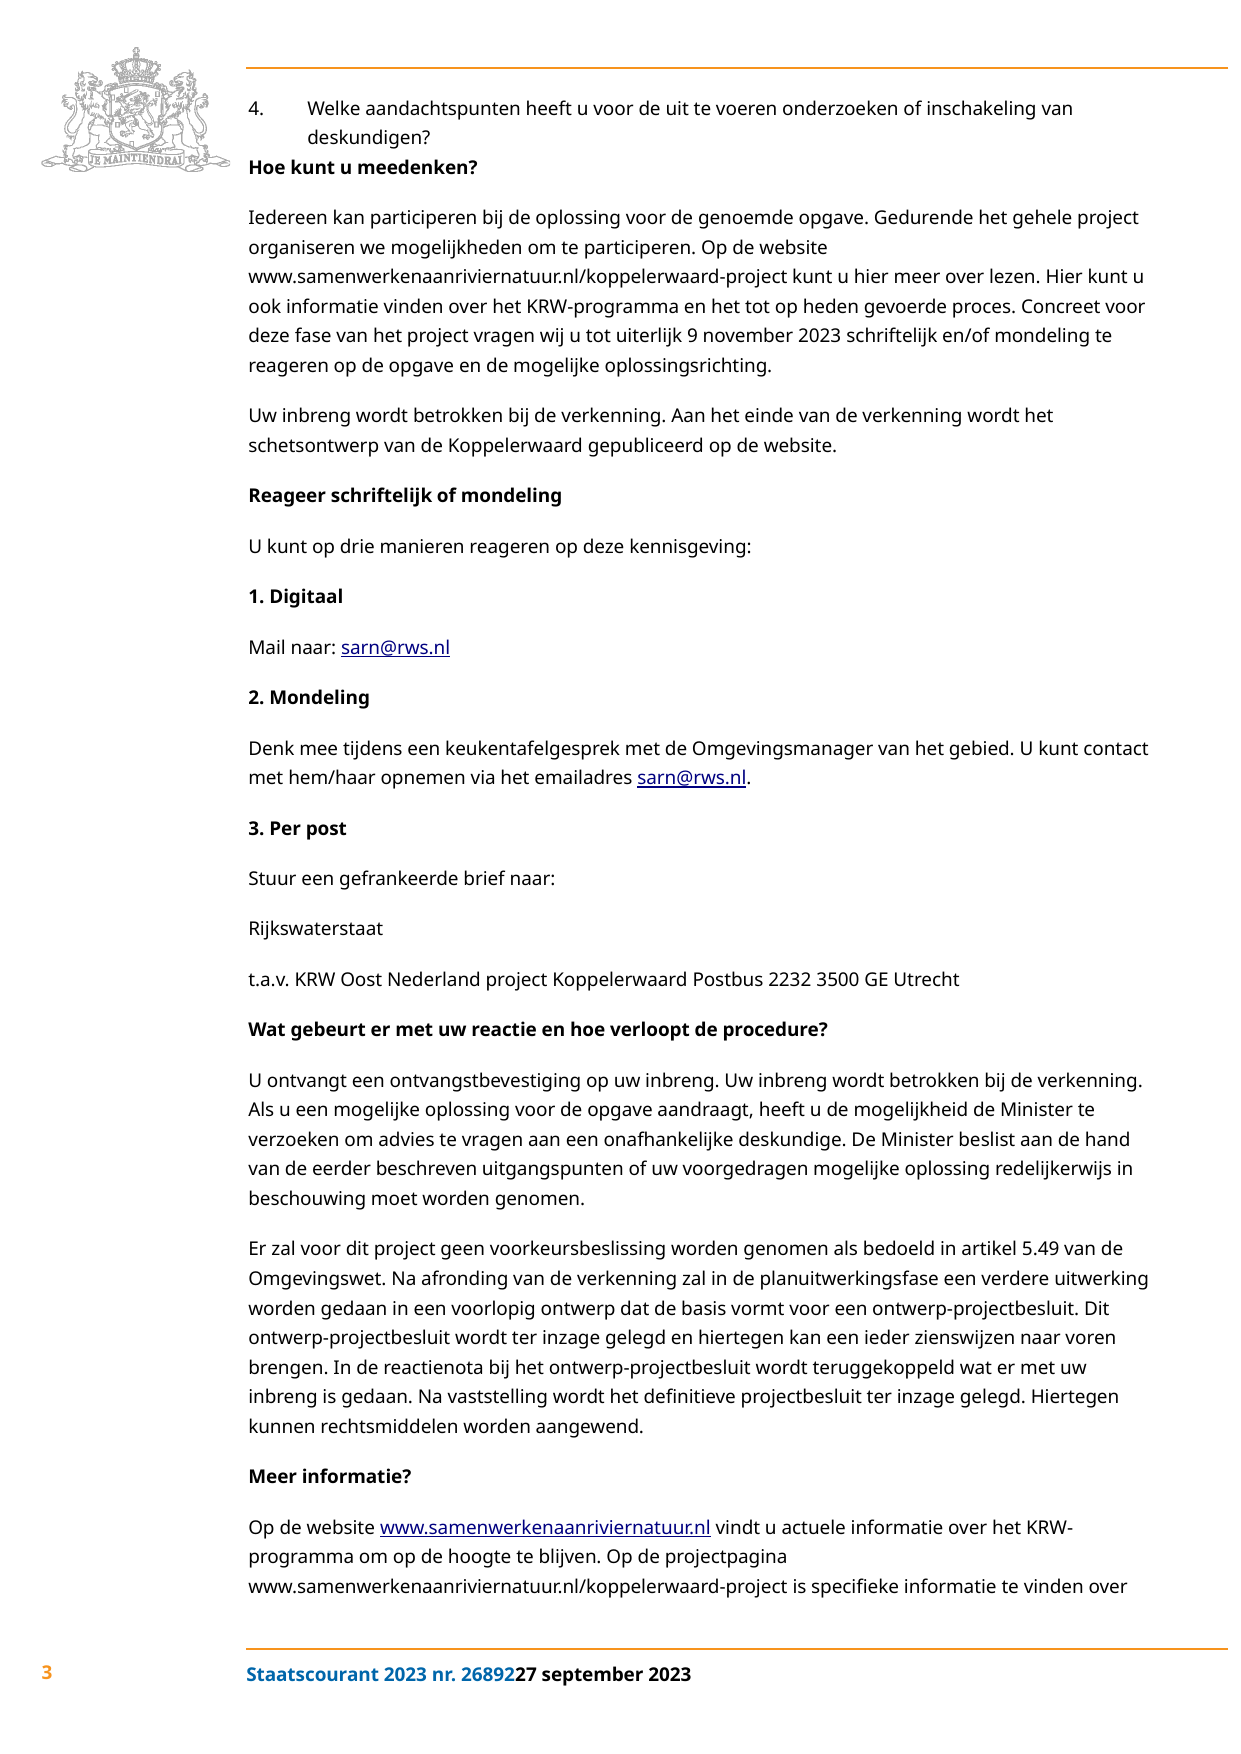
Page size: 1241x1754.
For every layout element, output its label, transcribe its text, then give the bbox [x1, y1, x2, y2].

text Denk mee tijdens een keukentafelgesprek met de Omgevingsmanager van het gebied. U kunt contact met hem/haar opnemen via het emailadres sarn@rws.nl. [248, 735, 1152, 790]
text Rijkswaterstaat [248, 916, 1152, 941]
text 2. Mondeling [248, 684, 1152, 710]
text U kunt op drie manieren reageren op deze kennisgeving: [248, 533, 1152, 559]
text Er zal voor dit project geen voorkeursbeslissing worden genomen als bedoeld in artikel 5.49 van de Omgevingswet. Na afronding van de verkenning zal in de planuitwerkingsfase een verdere uitwerking worden gedaan in een voorlopig ontwerp dat de basis vormt voor een ontwerp-projectbesluit. Dit ontwerp-projectbesluit wordt ter inzage gelegd en hiertegen kan een ieder zienswijzen naar voren brengen. In de reactienota bij het ontwerp-projectbesluit wordt teruggekoppeld wat er met uw inbreng is gedaan. Na vaststelling wordt het definitieve projectbesluit ter inzage gelegd. Hiertegen kunnen rechtsmiddelen worden aangewend. [248, 1236, 1152, 1439]
list Welke aandachtspunten heeft u voor de uit te voeren onderzoeken of inschakeling van deskundigen? [248, 95, 1152, 150]
text Wat gebeurt er met uw reactie en hoe verloopt de procedure? [248, 1016, 1152, 1042]
text t.a.v. KRW Oost Nederland project Koppelerwaard Postbus 2232 3500 GE Utrecht [248, 966, 1152, 992]
text 3. Per post [248, 815, 1152, 841]
text Reageer schriftelijk of mondeling [248, 483, 1152, 508]
text Stuur een gefrankeerde brief naar: [248, 865, 1152, 891]
text U ontvangt een ontvangstbevestiging op uw inbreng. Uw inbreng wordt betrokken bij de verkenning. Als u een mogelijke oplossing voor de opgave aandraagt, heeft u de mogelijkheid de Minister te verzoeken om advies te vragen aan een onafhankelijke deskundige. De Minister beslist aan de hand van de eerder beschreven uitgangspunten of uw voorgedragen mogelijke oplossing redelijkerwijs in beschouwing moet worden genomen. [248, 1067, 1152, 1211]
text Uw inbreng wordt betrokken bij de verkenning. Aan het einde van de verkenning wordt het schetsontwerp van de Koppelerwaard gepubliceerd op de website. [248, 403, 1152, 458]
text 1. Digitaal [248, 583, 1152, 609]
text Meer informatie? [248, 1463, 1152, 1489]
text Mail naar: sarn@rws.nl [248, 634, 1152, 660]
picture [41, 47, 231, 172]
text Hoe kunt u meedenken? [248, 154, 1152, 180]
text Iedereen kan participeren bij de oplossing voor de genoemde opgave. Gedurende het gehele project organiseren we mogelijkheden om te participeren. Op de website www.samenwerkenaanriviernatuur.nl/koppelerwaard-project kunt u hier meer over lezen. Hier kunt u ook informatie vinden over het KRW-programma en het tot op heden gevoerde proces. Concreet voor deze fase van het project vragen wij u tot uiterlijk 9 november 2023 schriftelijk en/of mondeling te reageren op de opgave en de mogelijke oplossingsrichting. [248, 204, 1152, 378]
text Op de website www.samenwerkenaanriviernatuur.nl vindt u actuele informatie over het KRW-programma om op de hoogte te blijven. Op de projectpagina www.samenwerkenaanriviernatuur.nl/koppelerwaard-project is specifieke informatie te vinden over [248, 1514, 1152, 1599]
